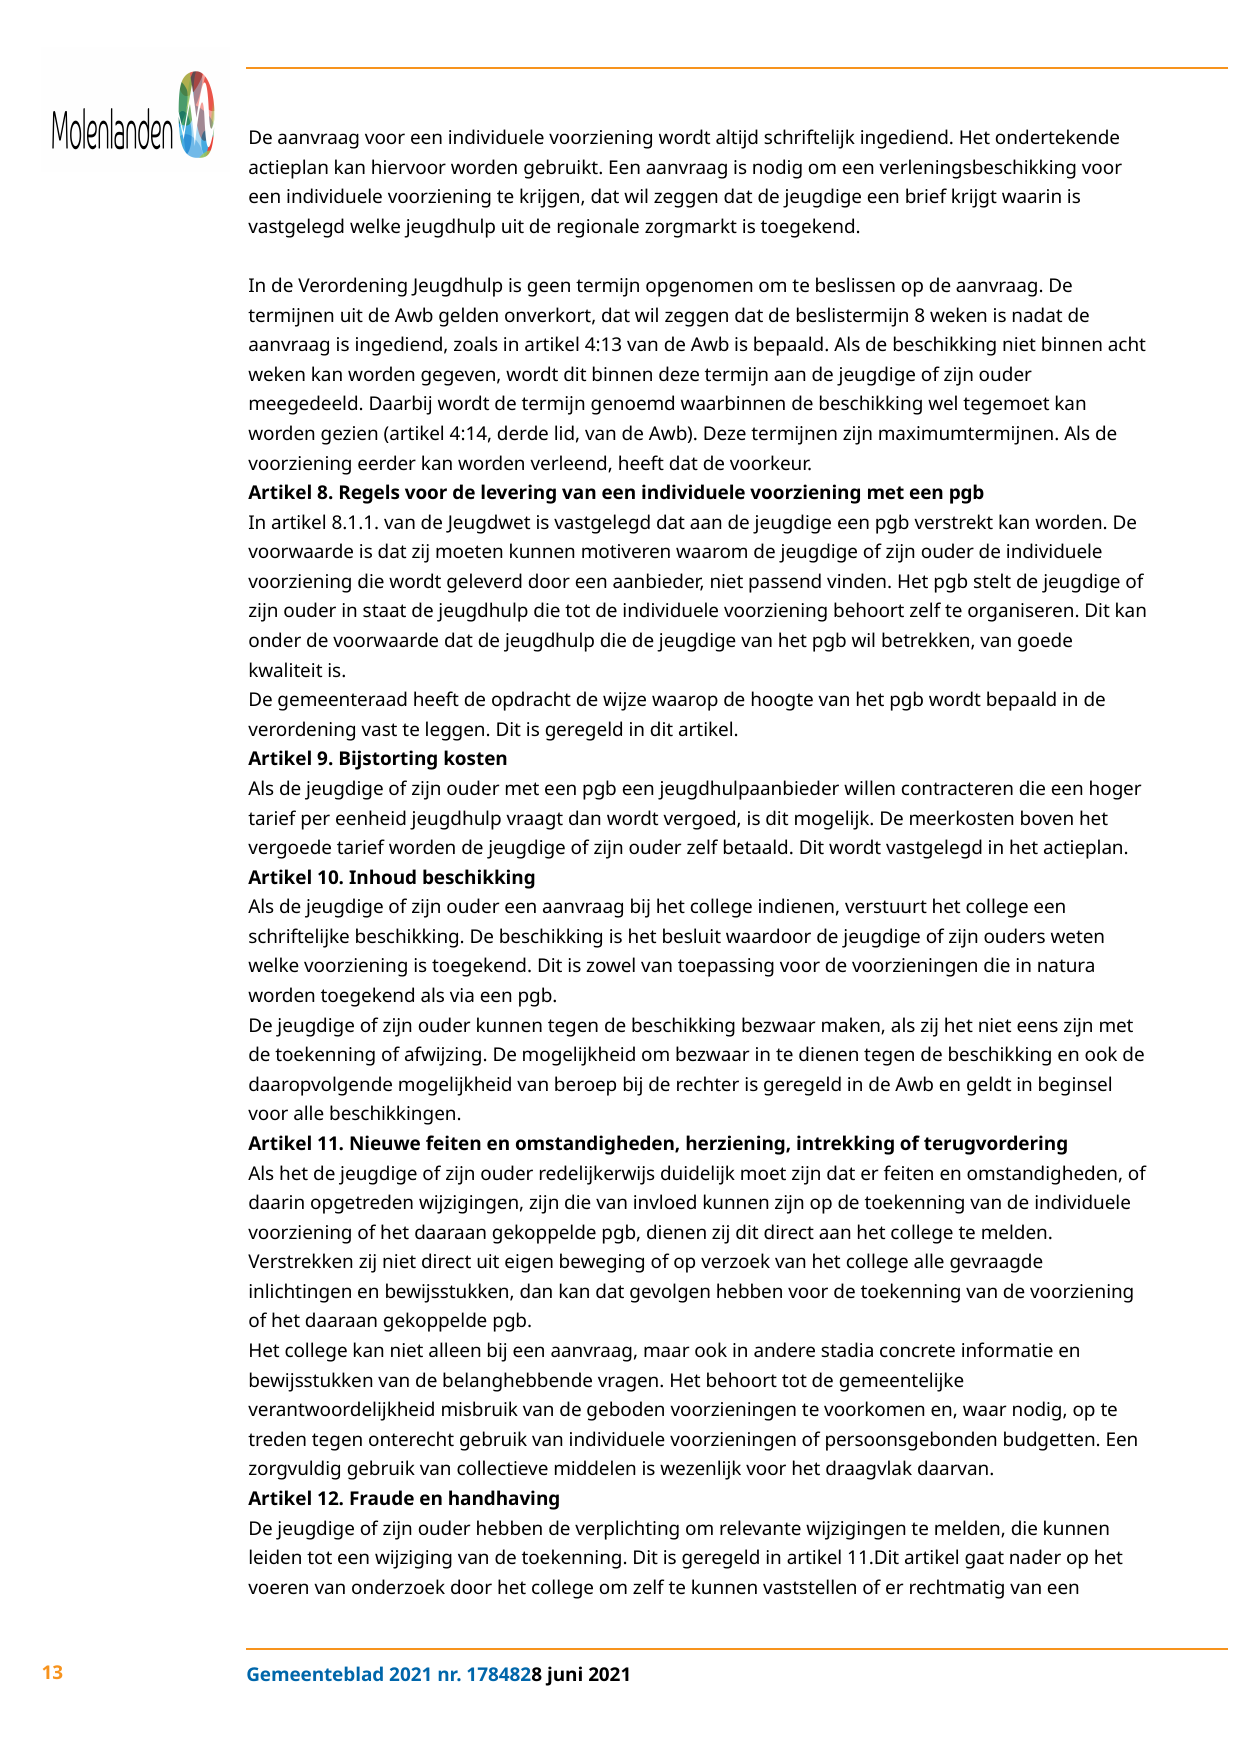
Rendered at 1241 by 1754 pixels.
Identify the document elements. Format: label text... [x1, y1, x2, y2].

text De jeugdige of zijn ouder kunnen tegen de beschikking bezwaar maken, als zij het niet eens zijn met de toekenning of afwijzing. De mogelijkheid om bezwaar in te dienen tegen de beschikking en ook de daaropvolgende mogelijkheid van beroep bij de rechter is geregeld in de Awb en geldt in beginsel voor alle beschikkingen. [248, 1012, 1152, 1126]
text In de Verordening Jeugdhulp is geen termijn opgenomen om te beslissen op de aanvraag. De termijnen uit de Awb gelden onverkort, dat wil zeggen dat de beslistermijn 8 weken is nadat de aanvraag is ingediend, zoals in artikel 4:13 van de Awb is bepaald. Als de beschikking niet binnen acht weken kan worden gegeven, wordt dit binnen deze termijn aan de jeugdige of zijn ouder meegedeeld. Daarbij wordt de termijn genoemd waarbinnen de beschikking wel tegemoet kan worden gezien (artikel 4:14, derde lid, van de Awb). Deze termijnen zijn maximumtermijnen. Als de voorziening eerder kan worden verleend, heeft dat de voorkeur. [248, 272, 1152, 476]
text In artikel 8.1.1. van de Jeugdwet is vastgelegd dat aan de jeugdige een pgb verstrekt kan worden. De voorwaarde is dat zij moeten kunnen motiveren waarom de jeugdige of zijn ouder de individuele voorziening die wordt geleverd door een aanbieder, niet passend vinden. Het pgb stelt de jeugdige of zijn ouder in staat de jeugdhulp die tot de individuele voorziening behoort zelf te organiseren. Dit kan onder de voorwaarde dat de jeugdhulp die de jeugdige van het pgb wil betrekken, van goede kwaliteit is. [248, 509, 1152, 683]
text Het college kan niet alleen bij een aanvraag, maar ook in andere stadia concrete informatie en bewijsstukken van de belanghebbende vragen. Het behoort tot de gemeentelijke verantwoordelijkheid misbruik van de geboden voorzieningen te voorkomen en, waar nodig, op te treden tegen onterecht gebruik van individuele voorzieningen of persoonsgebonden budgetten. Een zorgvuldig gebruik van collectieve middelen is wezenlijk voor het draagvlak daarvan. [248, 1337, 1152, 1481]
picture [41, 47, 231, 172]
text De aanvraag voor een individuele voorziening wordt altijd schriftelijk ingediend. Het ondertekende actieplan kan hiervoor worden gebruikt. Een aanvraag is nodig om een verleningsbeschikking voor een individuele voorziening te krijgen, dat wil zeggen dat de jeugdige een brief krijgt waarin is vastgelegd welke jeugdhulp uit de regionale zorgmarkt is toegekend. [248, 124, 1152, 239]
text Artikel 11. Nieuwe feiten en omstandigheden, herziening, intrekking of terugvordering [248, 1130, 1152, 1156]
text Als de jeugdige of zijn ouder met een pgb een jeugdhulpaanbieder willen contracteren die een hoger tarief per eenheid jeugdhulp vraagt dan wordt vergoed, is dit mogelijk. De meerkosten boven het vergoede tarief worden de jeugdige of zijn ouder zelf betaald. Dit wordt vastgelegd in het actieplan. [248, 775, 1152, 860]
text Als de jeugdige of zijn ouder een aanvraag bij het college indienen, verstuurt het college een schriftelijke beschikking. De beschikking is het besluit waardoor de jeugdige of zijn ouders weten welke voorziening is toegekend. Dit is zowel van toepassing voor de voorzieningen die in natura worden toegekend als via een pgb. [248, 893, 1152, 1008]
text Artikel 9. Bijstorting kosten [248, 746, 1152, 771]
text De jeugdige of zijn ouder hebben de verplichting om relevante wijzigingen te melden, die kunnen leiden tot een wijziging van de toekenning. Dit is geregeld in artikel 11.Dit artikel gaat nader op het voeren van onderzoek door het college om zelf te kunnen vaststellen of er rechtmatig van een [248, 1515, 1152, 1600]
text De gemeenteraad heeft de opdracht de wijze waarop de hoogte van het pgb wordt bepaald in de verordening vast te leggen. Dit is geregeld in dit artikel. [248, 686, 1152, 742]
text Als het de jeugdige of zijn ouder redelijkerwijs duidelijk moet zijn dat er feiten en omstandigheden, of daarin opgetreden wijzigingen, zijn die van invloed kunnen zijn op de toekenning van de individuele voorziening of het daaraan gekoppelde pgb, dienen zij dit direct aan het college te melden. Verstrekken zij niet direct uit eigen beweging of op verzoek van het college alle gevraagde inlichtingen en bewijsstukken, dan kan dat gevolgen hebben voor de toekenning van de voorziening of het daaraan gekoppelde pgb. [248, 1160, 1152, 1333]
text Artikel 10. Inhoud beschikking [248, 864, 1152, 890]
text Artikel 12. Fraude en handhaving [248, 1485, 1152, 1511]
text Artikel 8. Regels voor de levering van een individuele voorziening met een pgb [248, 479, 1152, 505]
